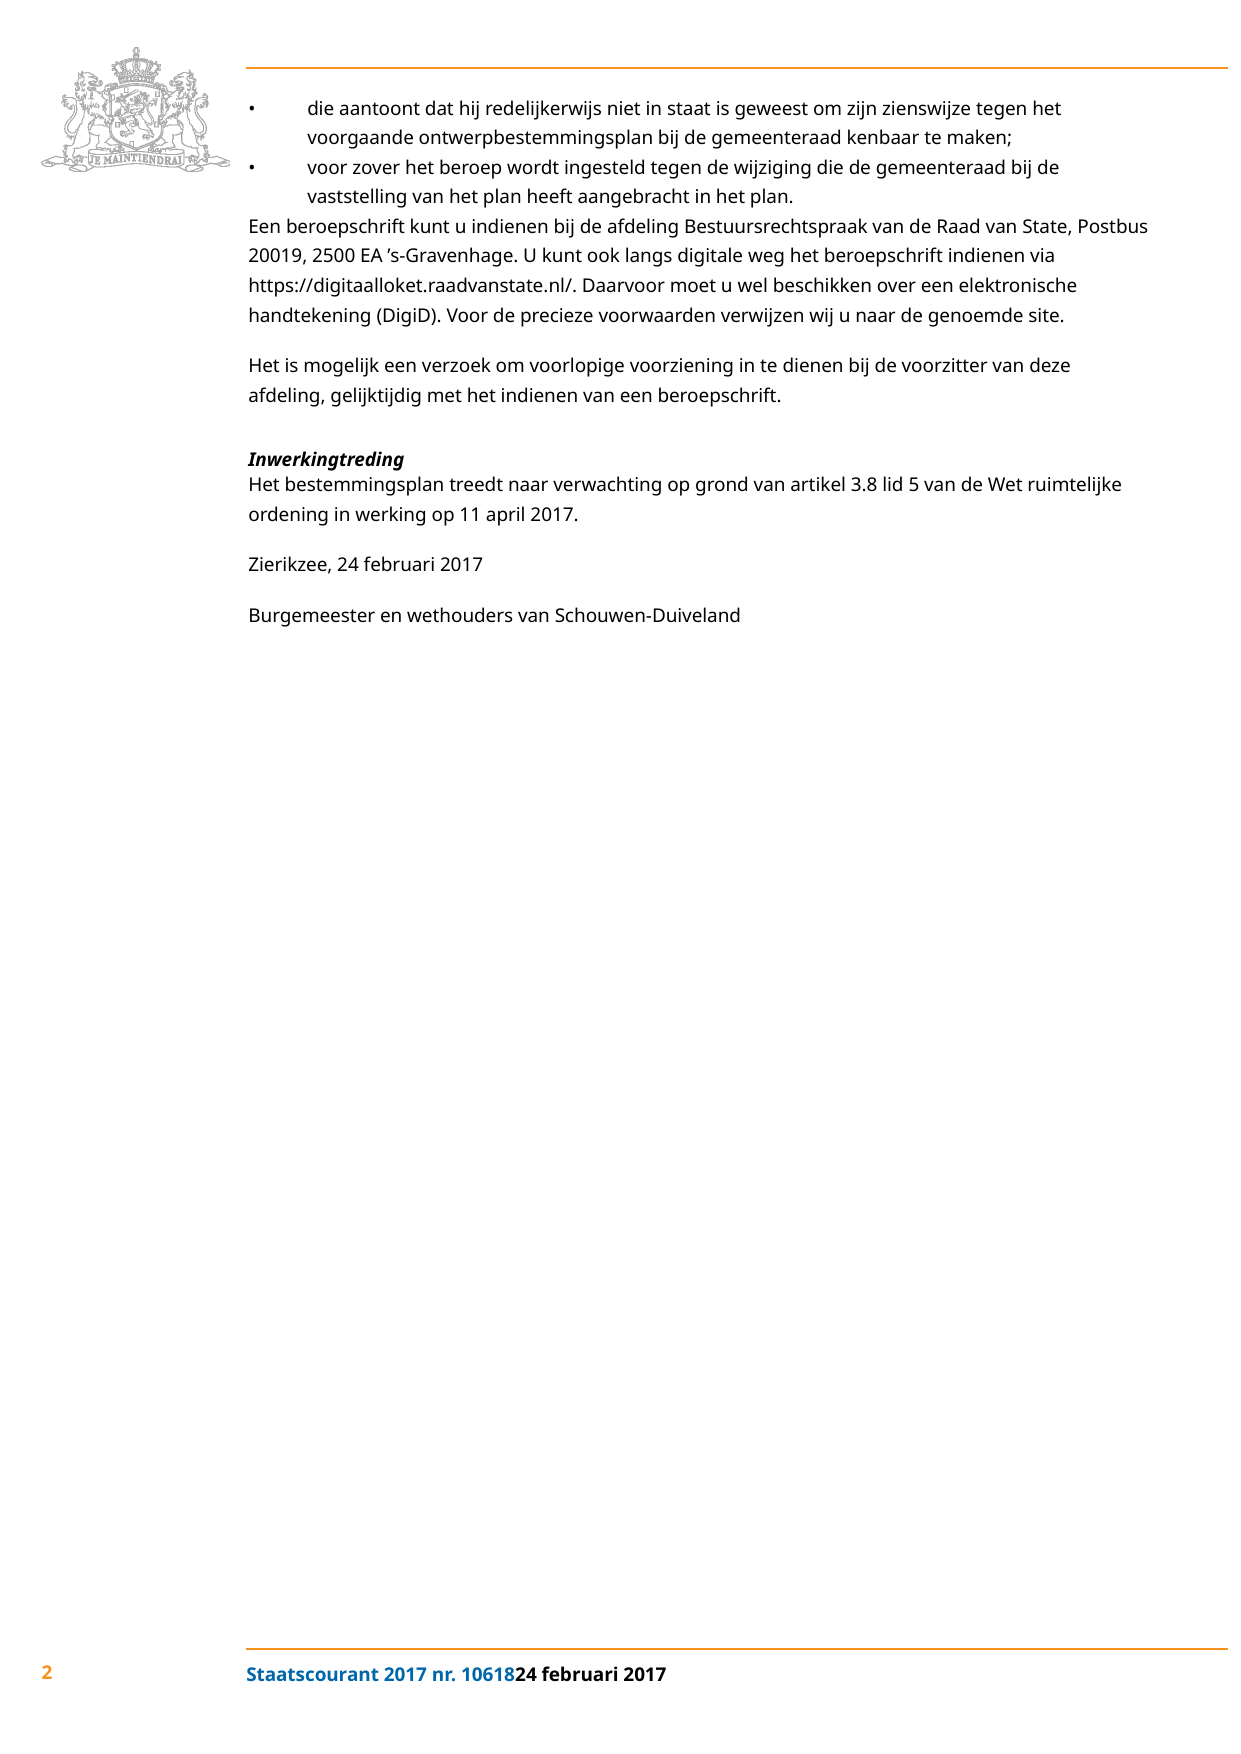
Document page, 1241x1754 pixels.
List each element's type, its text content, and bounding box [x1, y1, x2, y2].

text Zierikzee, 24 februari 2017 [248, 552, 1152, 577]
text Inwerkingtreding [248, 446, 1152, 472]
text Een beroepschrift kunt u indienen bij de afdeling Bestuursrechtspraak van de Raad van State, Postbus 20019, 2500 EA ’s-Gravenhage. U kunt ook langs digitale weg het beroepschrift indienen via https://digitaalloket.raadvanstate.nl/. Daarvoor moet u wel beschikken over een elektronische handtekening (DigiD). Voor de precieze voorwaarden verwijzen wij u naar de genoemde site. [248, 213, 1152, 328]
list die aantoont dat hij redelijkerwijs niet in staat is geweest om zijn zienswijze tegen het voorgaande ontwerpbestemmingsplan bij de gemeenteraad kenbaar te maken; [248, 95, 1152, 150]
picture [41, 47, 231, 172]
text Het bestemmingsplan treedt naar verwachting op grond van artikel 3.8 lid 5 van de Wet ruimtelijke ordening in werking op 11 april 2017. [248, 472, 1152, 527]
list voor zover het beroep wordt ingesteld tegen de wijziging die de gemeenteraad bij de vaststelling van het plan heeft aangebracht in het plan. [248, 154, 1152, 209]
text Het is mogelijk een verzoek om voorlopige voorziening in te dienen bij de voorzitter van deze afdeling, gelijktijdig met het indienen van een beroepschrift. [248, 352, 1152, 408]
text Burgemeester en wethouders van Schouwen-Duiveland [248, 602, 1152, 628]
